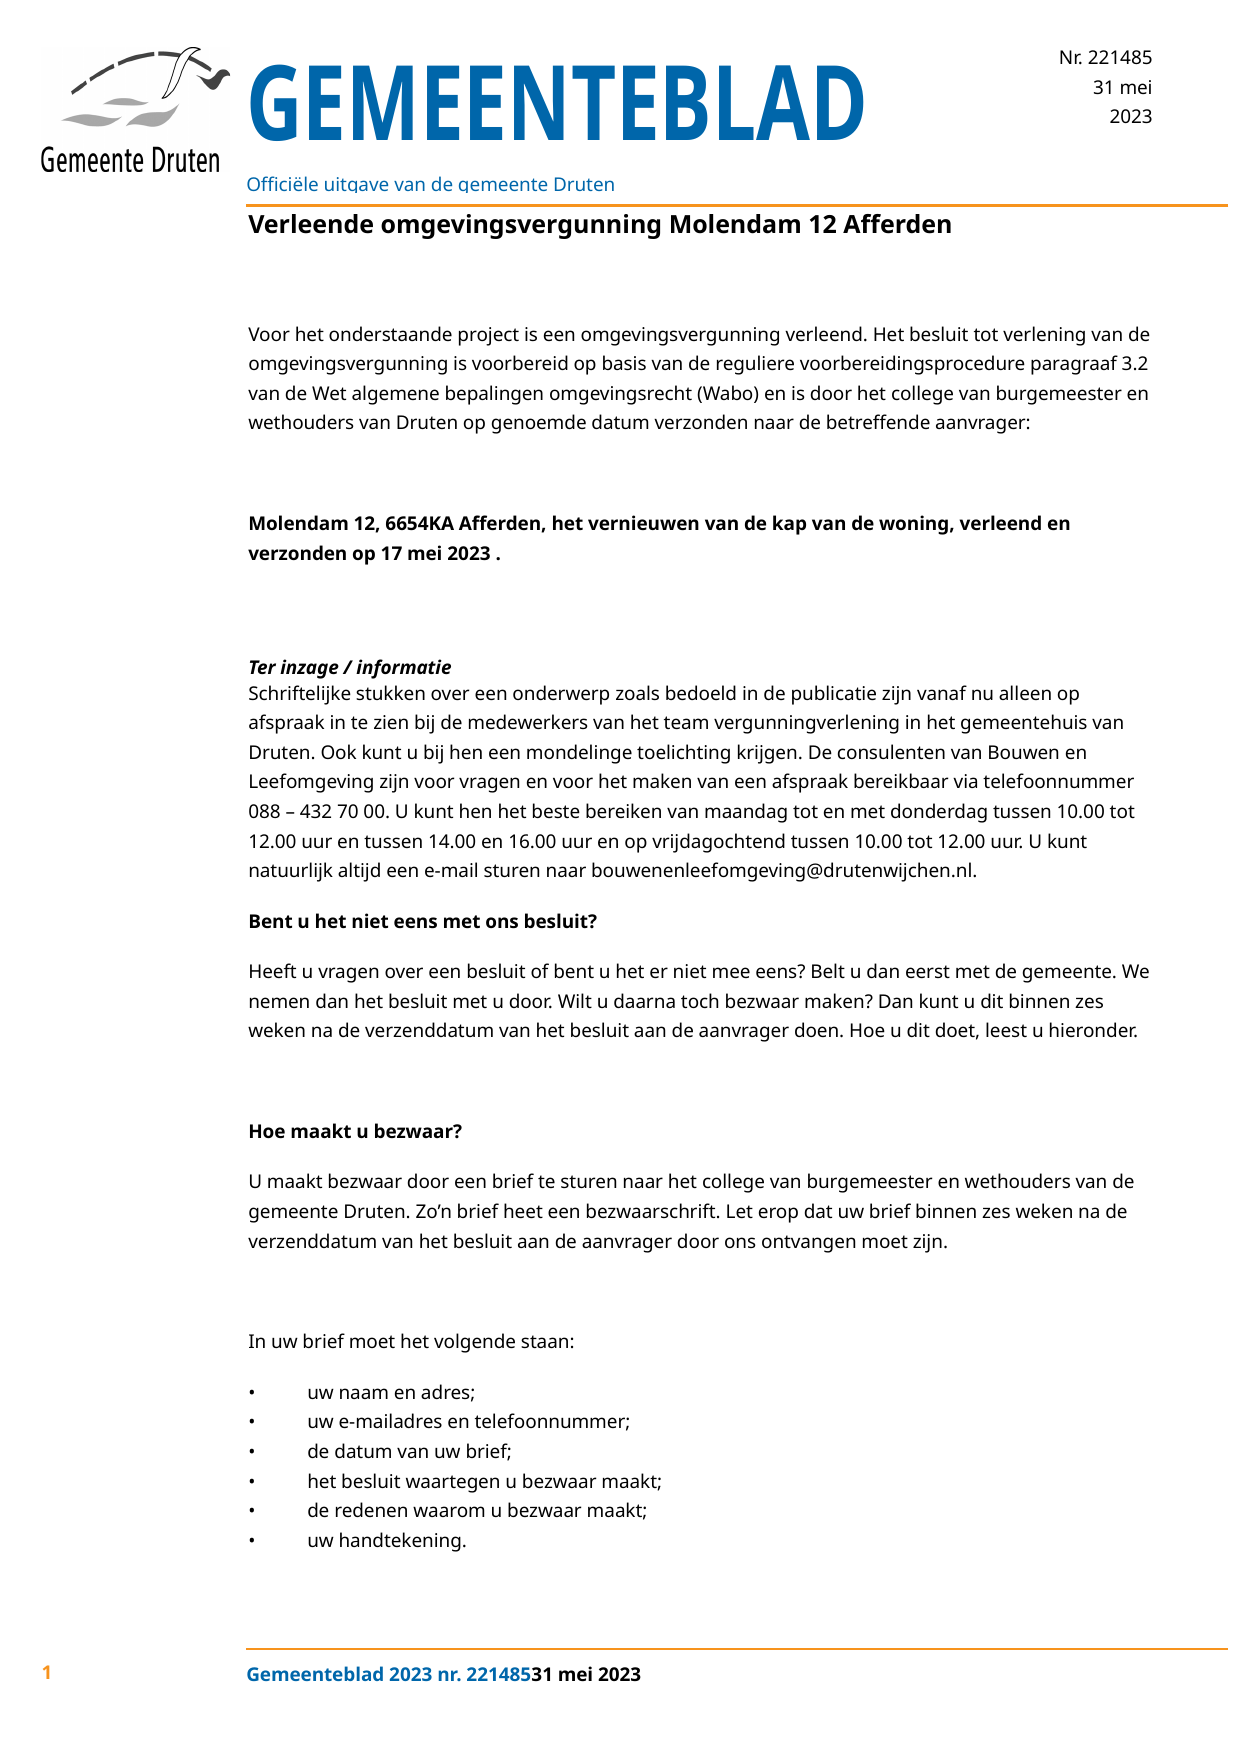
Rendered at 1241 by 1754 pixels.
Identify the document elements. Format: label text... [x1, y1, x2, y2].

text Ter inzage / informatie [248, 654, 1152, 680]
text Bent u het niet eens met ons besluit? [248, 908, 1152, 934]
list de redenen waarom u bezwaar maakt; [248, 1497, 1152, 1523]
text In uw brief moet het volgende staan: [248, 1329, 1152, 1354]
text Molendam 12, 6654KA Afferden, het vernieuwen van de kap van de woning, verleend en verzonden op 17 mei 2023 . [248, 510, 1152, 566]
list uw handtekening. [248, 1527, 1152, 1553]
text Verleende omgevingsvergunning Molendam 12 Afferden [248, 207, 1152, 241]
list de datum van uw brief; [248, 1438, 1152, 1464]
text Schriftelijke stukken over een onderwerp zoals bedoeld in de publicatie zijn vanaf nu alleen op afspraak in te zien bij de medewerkers van het team vergunningverlening in het gemeentehuis van Druten. Ook kunt u bij hen een mondelinge toelichting krijgen. De consulenten van Bouwen en Leefomgeving zijn voor vragen en voor het maken van een afspraak bereikbaar via telefoonnummer 088 – 432 70 00. U kunt hen het beste bereiken van maandag tot en met donderdag tussen 10.00 tot 12.00 uur en tussen 14.00 en 16.00 uur en op vrijdagochtend tussen 10.00 tot 12.00 uur. U kunt natuurlijk altijd een e-mail sturen naar bouwenenleefomgeving@drutenwijchen.nl. [248, 680, 1152, 883]
text Heeft u vragen over een besluit of bent u het er niet mee eens? Belt u dan eerst met de gemeente. We nemen dan het besluit met u door. Wilt u daarna toch bezwaar maken? Dan kunt u dit binnen zes weken na de verzenddatum van het besluit aan de aanvrager doen. Hoe u dit doet, leest u hieronder. [248, 958, 1152, 1043]
list het besluit waartegen u bezwaar maakt; [248, 1468, 1152, 1494]
text Hoe maakt u bezwaar? [248, 1118, 1152, 1144]
text U maakt bezwaar door een brief te sturen naar het college van burgemeester en wethouders van de gemeente Druten. Zo’n brief heet een bezwaarschrift. Let erop dat uw brief binnen zes weken na de verzenddatum van het besluit aan de aanvrager door ons ontvangen moet zijn. [248, 1169, 1152, 1254]
list uw naam en adres; [248, 1379, 1152, 1405]
list uw e-mailadres en telefoonnummer; [248, 1409, 1152, 1434]
text Voor het onderstaande project is een omgevingsvergunning verleend. Het besluit tot verlening van de omgevingsvergunning is voorbereid op basis van de reguliere voorbereidingsprocedure paragraaf 3.2 van de Wet algemene bepalingen omgevingsrecht (Wabo) en is door het college van burgemeester en wethouders van Druten op genoemde datum verzonden naar de betreffende aanvrager: [248, 321, 1152, 435]
picture [41, 47, 231, 172]
